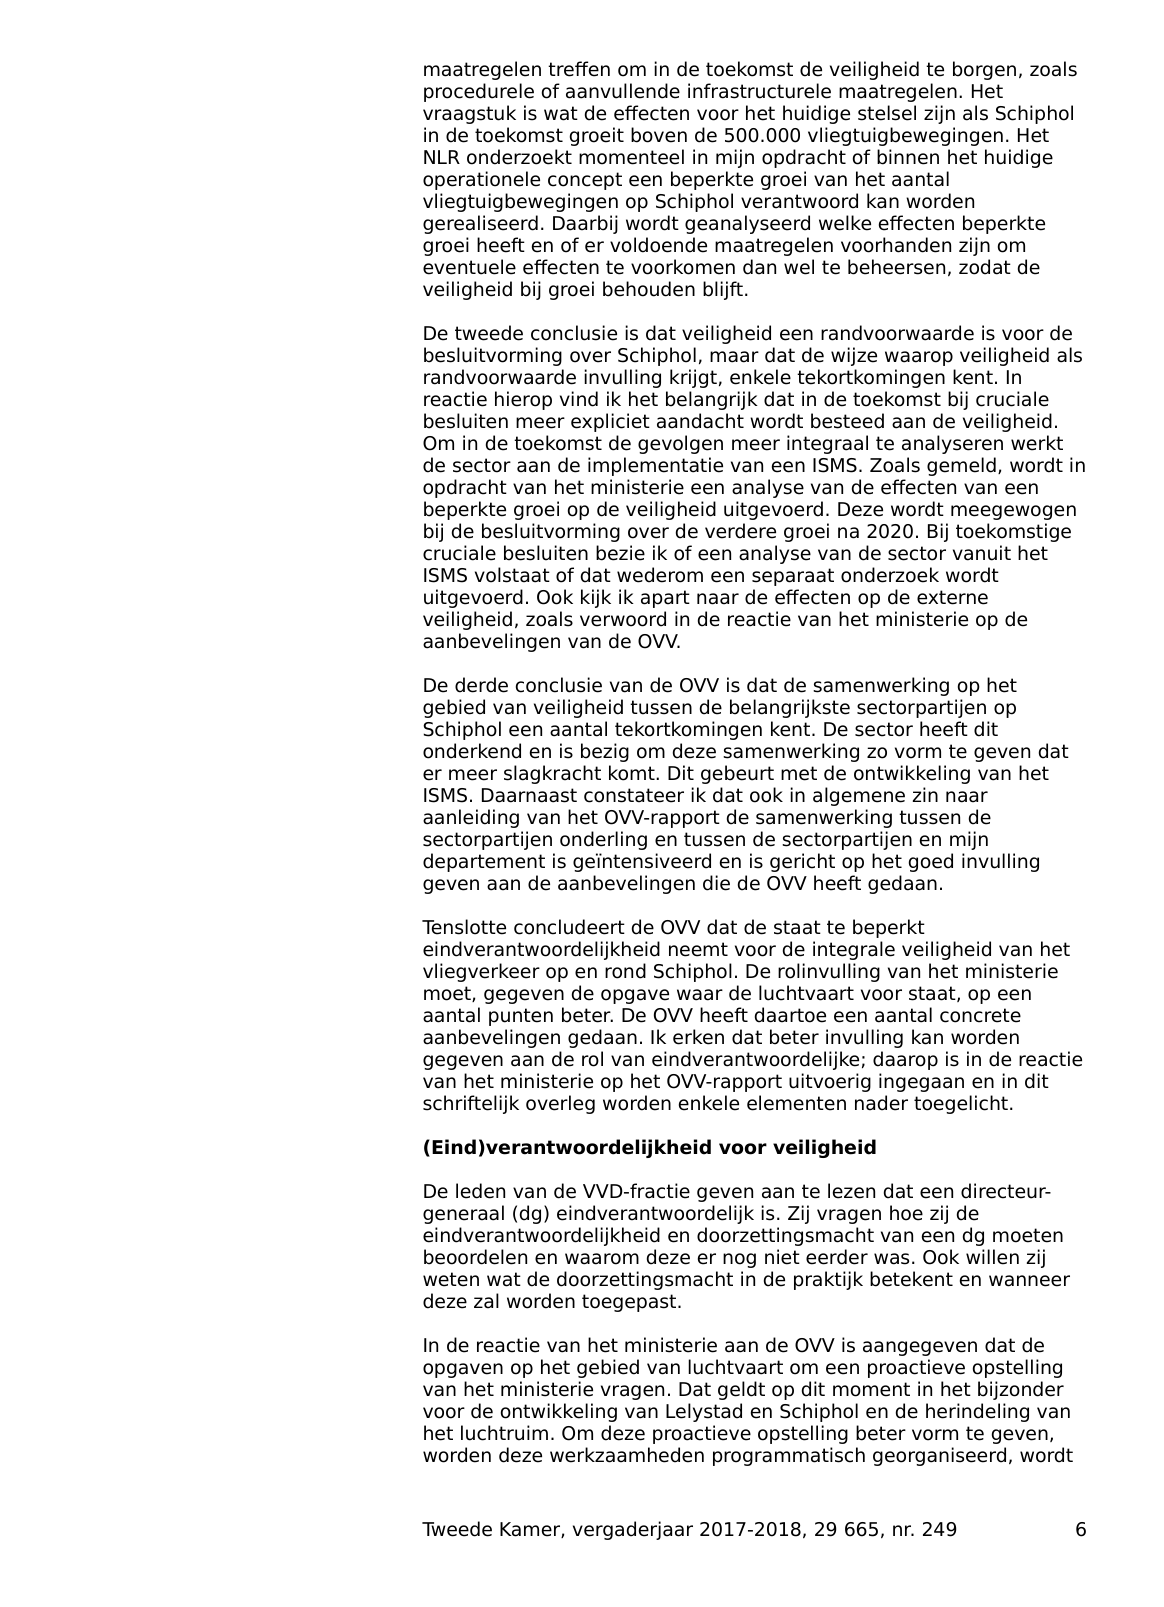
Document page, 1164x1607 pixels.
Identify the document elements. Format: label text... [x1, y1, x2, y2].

text maatregelen treffen om in de toekomst de veiligheid te borgen, zoals procedurele of aanvullende infrastructurele maatregelen. Het vraagstuk is wat de effecten voor het huidige stelsel zijn als Schiphol in de toekomst groeit boven de 500.000 vliegtuigbewegingen. Het NLR onderzoekt momenteel in mijn opdracht of binnen het huidige operationele concept een beperkte groei van het aantal vliegtuigbewegingen op Schiphol verantwoord kan worden gerealiseerd. Daarbij wordt geanalyseerd welke effecten beperkte groei heeft en of er voldoende maatregelen voorhanden zijn om eventuele effecten te voorkomen dan wel te beheersen, zodat de veiligheid bij groei behouden blijft. [422, 59, 1087, 301]
text Tenslotte concludeert de OVV dat de staat te beperkt eindverantwoordelijkheid neemt voor de integrale veiligheid van het vliegverkeer op en rond Schiphol. De rolinvulling van het ministerie moet, gegeven de opgave waar de luchtvaart voor staat, op een aantal punten beter. De OVV heeft daartoe een aantal concrete aanbevelingen gedaan. Ik erken dat beter invulling kan worden gegeven aan de rol van eindverantwoordelijke; daarop is in de reactie van het ministerie op het OVV-rapport uitvoerig ingegaan en in dit schriftelijk overleg worden enkele elementen nader toegelicht. [422, 917, 1087, 1115]
text De derde conclusie van de OVV is dat de samenwerking op het gebied van veiligheid tussen de belangrijkste sectorpartijen op Schiphol een aantal tekortkomingen kent. De sector heeft dit onderkend en is bezig om deze samenwerking zo vorm te geven dat er meer slagkracht komt. Dit gebeurt met de ontwikkeling van het ISMS. Daarnaast constateer ik dat ook in algemene zin naar aanleiding van het OVV-rapport de samenwerking tussen de sectorpartijen onderling en tussen de sectorpartijen en mijn departement is geïntensiveerd en is gericht op het goed invulling geven aan de aanbevelingen die de OVV heeft gedaan. [422, 675, 1087, 895]
text De tweede conclusie is dat veiligheid een randvoorwaarde is voor de besluitvorming over Schiphol, maar dat de wijze waarop veiligheid als randvoorwaarde invulling krijgt, enkele tekortkomingen kent. In reactie hierop vind ik het belangrijk dat in de toekomst bij cruciale besluiten meer expliciet aandacht wordt besteed aan de veiligheid. Om in de toekomst de gevolgen meer integraal te analyseren werkt de sector aan de implementatie van een ISMS. Zoals gemeld, wordt in opdracht van het ministerie een analyse van de effecten van een beperkte groei op de veiligheid uitgevoerd. Deze wordt meegewogen bij de besluitvorming over de verdere groei na 2020. Bij toekomstige cruciale besluiten bezie ik of een analyse van de sector vanuit het ISMS volstaat of dat wederom een separaat onderzoek wordt uitgevoerd. Ook kijk ik apart naar de effecten op de externe veiligheid, zoals verwoord in de reactie van het ministerie op de aanbevelingen van de OVV. [422, 323, 1087, 653]
subtitle (Eind)verantwoordelijkheid voor veiligheid [422, 1137, 1087, 1159]
text De leden van de VVD-fractie geven aan te lezen dat een directeur-generaal (dg) eindverantwoordelijk is. Zij vragen hoe zij de eindverantwoordelijkheid en doorzettingsmacht van een dg moeten beoordelen en waarom deze er nog niet eerder was. Ook willen zij weten wat de doorzettingsmacht in de praktijk betekent en wanneer deze zal worden toegepast. [422, 1181, 1087, 1313]
text In de reactie van het ministerie aan de OVV is aangegeven dat de opgaven op het gebied van luchtvaart om een proactieve opstelling van het ministerie vragen. Dat geldt op dit moment in het bijzonder voor de ontwikkeling van Lelystad en Schiphol en de herindeling van het luchtruim. Om deze proactieve opstelling beter vorm te geven, worden deze werkzaamheden programmatisch georganiseerd, wordt [422, 1335, 1087, 1467]
